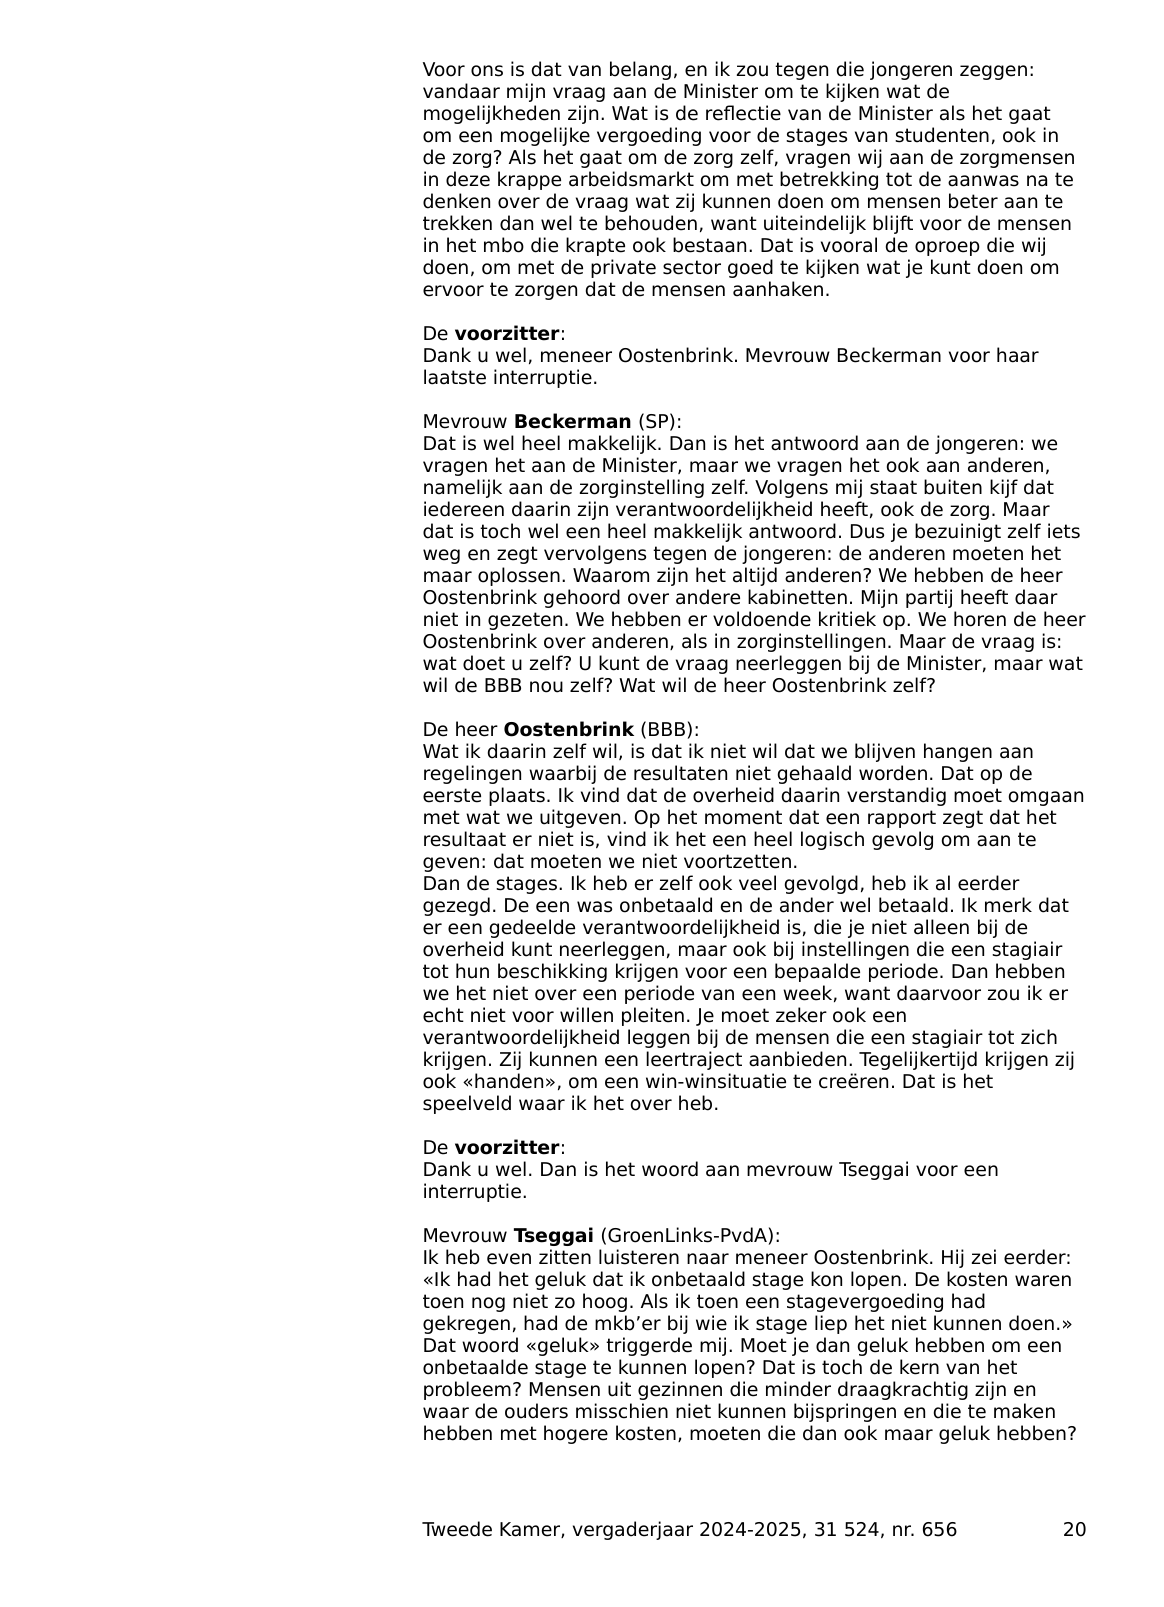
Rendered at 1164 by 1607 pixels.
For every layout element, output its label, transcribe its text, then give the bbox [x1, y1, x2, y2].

text Mevrouw Tseggai (GroenLinks-PvdA): [422, 1225, 1087, 1247]
text Voor ons is dat van belang, en ik zou tegen die jongeren zeggen: vandaar mijn vraag aan de Minister om te kijken wat de mogelijkheden zijn. Wat is de reflectie van de Minister als het gaat om een mogelijke vergoeding voor de stages van studenten, ook in de zorg? Als het gaat om de zorg zelf, vragen wij aan de zorgmensen in deze krappe arbeidsmarkt om met betrekking tot de aanwas na te denken over de vraag wat zij kunnen doen om mensen beter aan te trekken dan wel te behouden, want uiteindelijk blijft voor de mensen in het mbo die krapte ook bestaan. Dat is vooral de oproep die wij doen, om met de private sector goed te kijken wat je kunt doen om ervoor te zorgen dat de mensen aanhaken. [422, 59, 1087, 301]
text Dat is wel heel makkelijk. Dan is het antwoord aan de jongeren: we vragen het aan de Minister, maar we vragen het ook aan anderen, namelijk aan de zorginstelling zelf. Volgens mij staat buiten kijf dat iedereen daarin zijn verantwoordelijkheid heeft, ook de zorg. Maar dat is toch wel een heel makkelijk antwoord. Dus je bezuinigt zelf iets weg en zegt vervolgens tegen de jongeren: de anderen moeten het maar oplossen. Waarom zijn het altijd anderen? We hebben de heer Oostenbrink gehoord over andere kabinetten. Mijn partij heeft daar niet in gezeten. We hebben er voldoende kritiek op. We horen de heer Oostenbrink over anderen, als in zorginstellingen. Maar de vraag is: wat doet u zelf? U kunt de vraag neerleggen bij de Minister, maar wat wil de BBB nou zelf? Wat wil de heer Oostenbrink zelf? [422, 433, 1087, 697]
text De voorzitter: [422, 1137, 1087, 1159]
text Dank u wel, meneer Oostenbrink. Mevrouw Beckerman voor haar laatste interruptie. [422, 345, 1087, 389]
text Ik heb even zitten luisteren naar meneer Oostenbrink. Hij zei eerder: «Ik had het geluk dat ik onbetaald stage kon lopen. De kosten waren toen nog niet zo hoog. Als ik toen een stagevergoeding had gekregen, had de mkb’er bij wie ik stage liep het niet kunnen doen.» Dat woord «geluk» triggerde mij. Moet je dan geluk hebben om een onbetaalde stage te kunnen lopen? Dat is toch de kern van het probleem? Mensen uit gezinnen die minder draagkrachtig zijn en waar de ouders misschien niet kunnen bijspringen en die te maken hebben met hogere kosten, moeten die dan ook maar geluk hebben? [422, 1247, 1087, 1445]
text Wat ik daarin zelf wil, is dat ik niet wil dat we blijven hangen aan regelingen waarbij de resultaten niet gehaald worden. Dat op de eerste plaats. Ik vind dat de overheid daarin verstandig moet omgaan met wat we uitgeven. Op het moment dat een rapport zegt dat het resultaat er niet is, vind ik het een heel logisch gevolg om aan te geven: dat moeten we niet voortzetten. [422, 741, 1087, 873]
text De heer Oostenbrink (BBB): [422, 719, 1087, 741]
text De voorzitter: [422, 323, 1087, 345]
text Dank u wel. Dan is het woord aan mevrouw Tseggai voor een interruptie. [422, 1159, 1087, 1203]
text Mevrouw Beckerman (SP): [422, 411, 1087, 433]
text Dan de stages. Ik heb er zelf ook veel gevolgd, heb ik al eerder gezegd. De een was onbetaald en de ander wel betaald. Ik merk dat er een gedeelde verantwoordelijkheid is, die je niet alleen bij de overheid kunt neerleggen, maar ook bij instellingen die een stagiair tot hun beschikking krijgen voor een bepaalde periode. Dan hebben we het niet over een periode van een week, want daarvoor zou ik er echt niet voor willen pleiten. Je moet zeker ook een verantwoordelijkheid leggen bij de mensen die een stagiair tot zich krijgen. Zij kunnen een leertraject aanbieden. Tegelijkertijd krijgen zij ook «handen», om een win-winsituatie te creëren. Dat is het speelveld waar ik het over heb. [422, 873, 1087, 1115]
